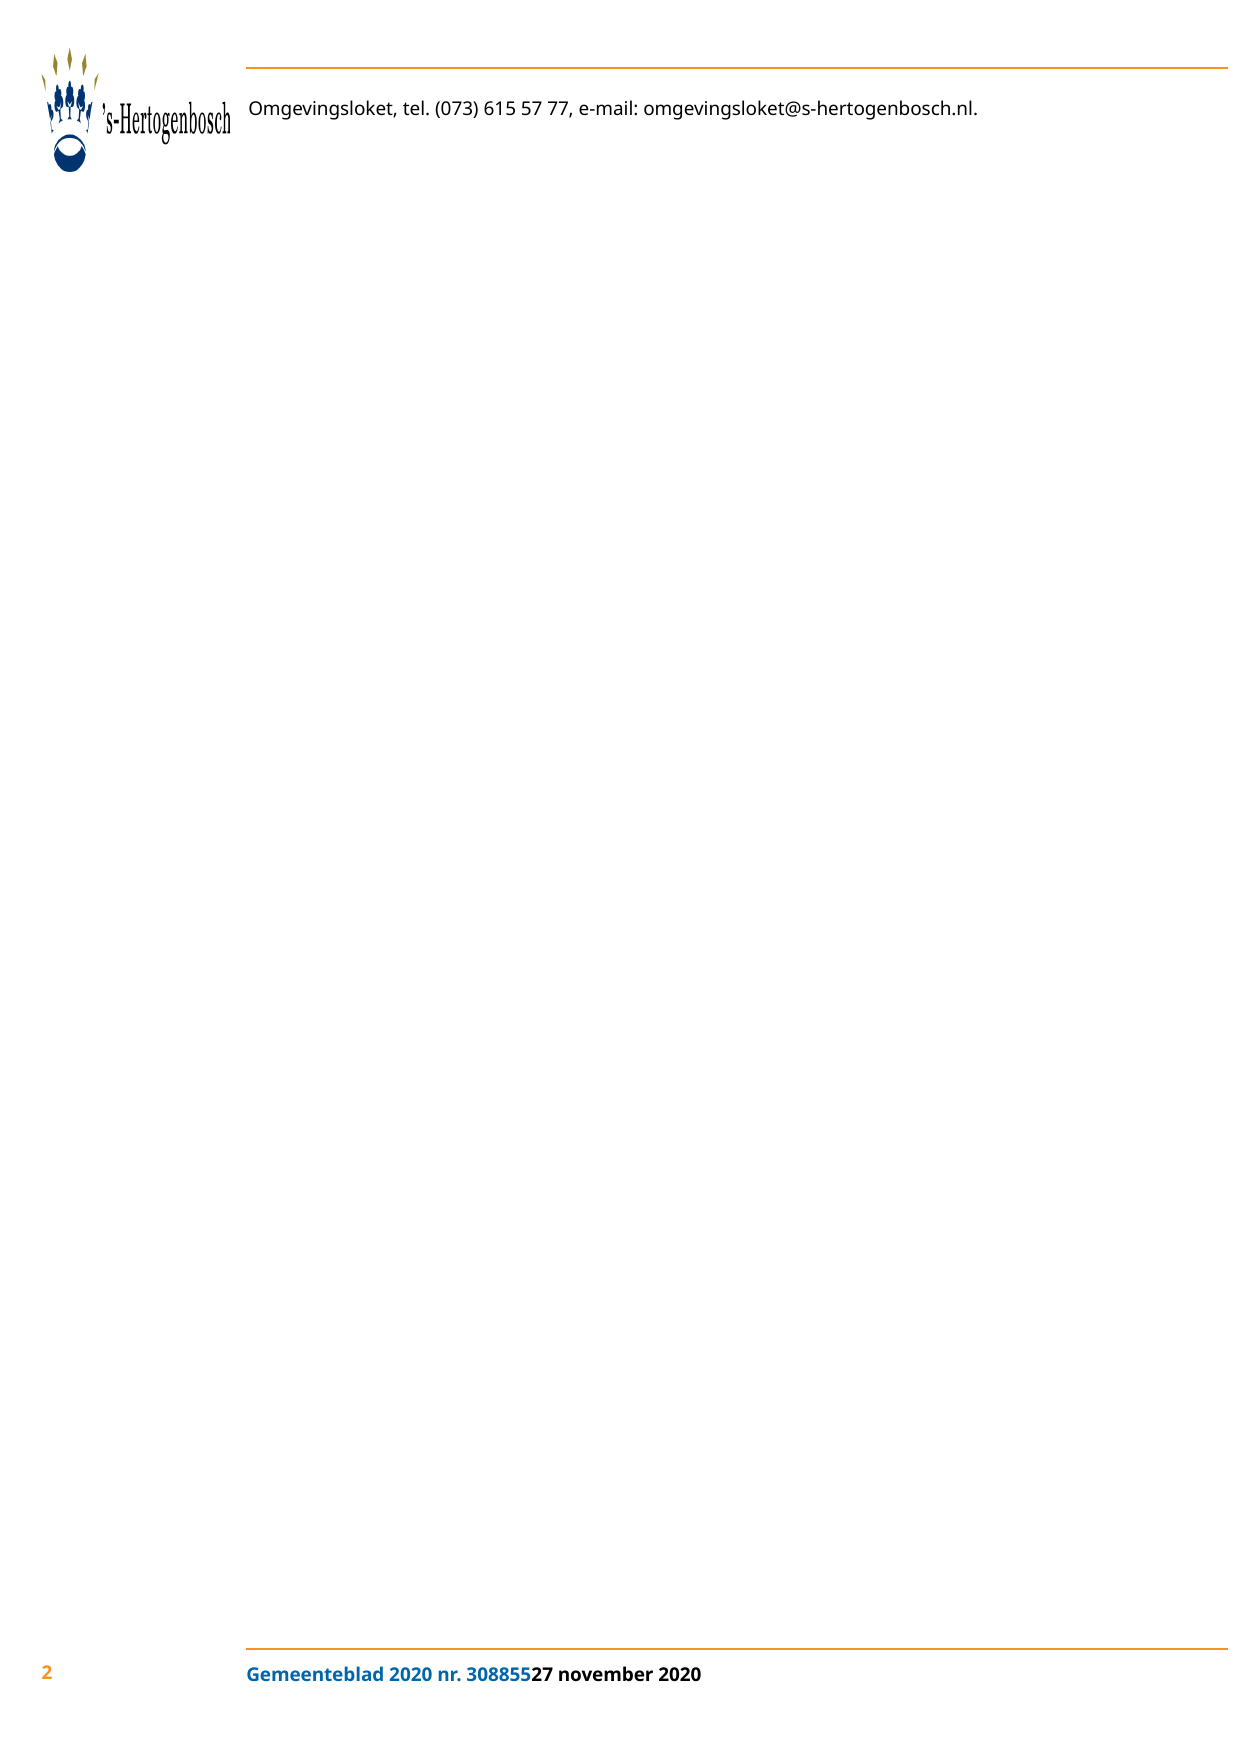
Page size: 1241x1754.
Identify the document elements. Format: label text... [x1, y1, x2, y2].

picture [41, 47, 231, 172]
text Omgevingsloket, tel. (073) 615 57 77, e-mail: omgevingsloket@s-hertogenbosch.nl. [248, 95, 1152, 121]
